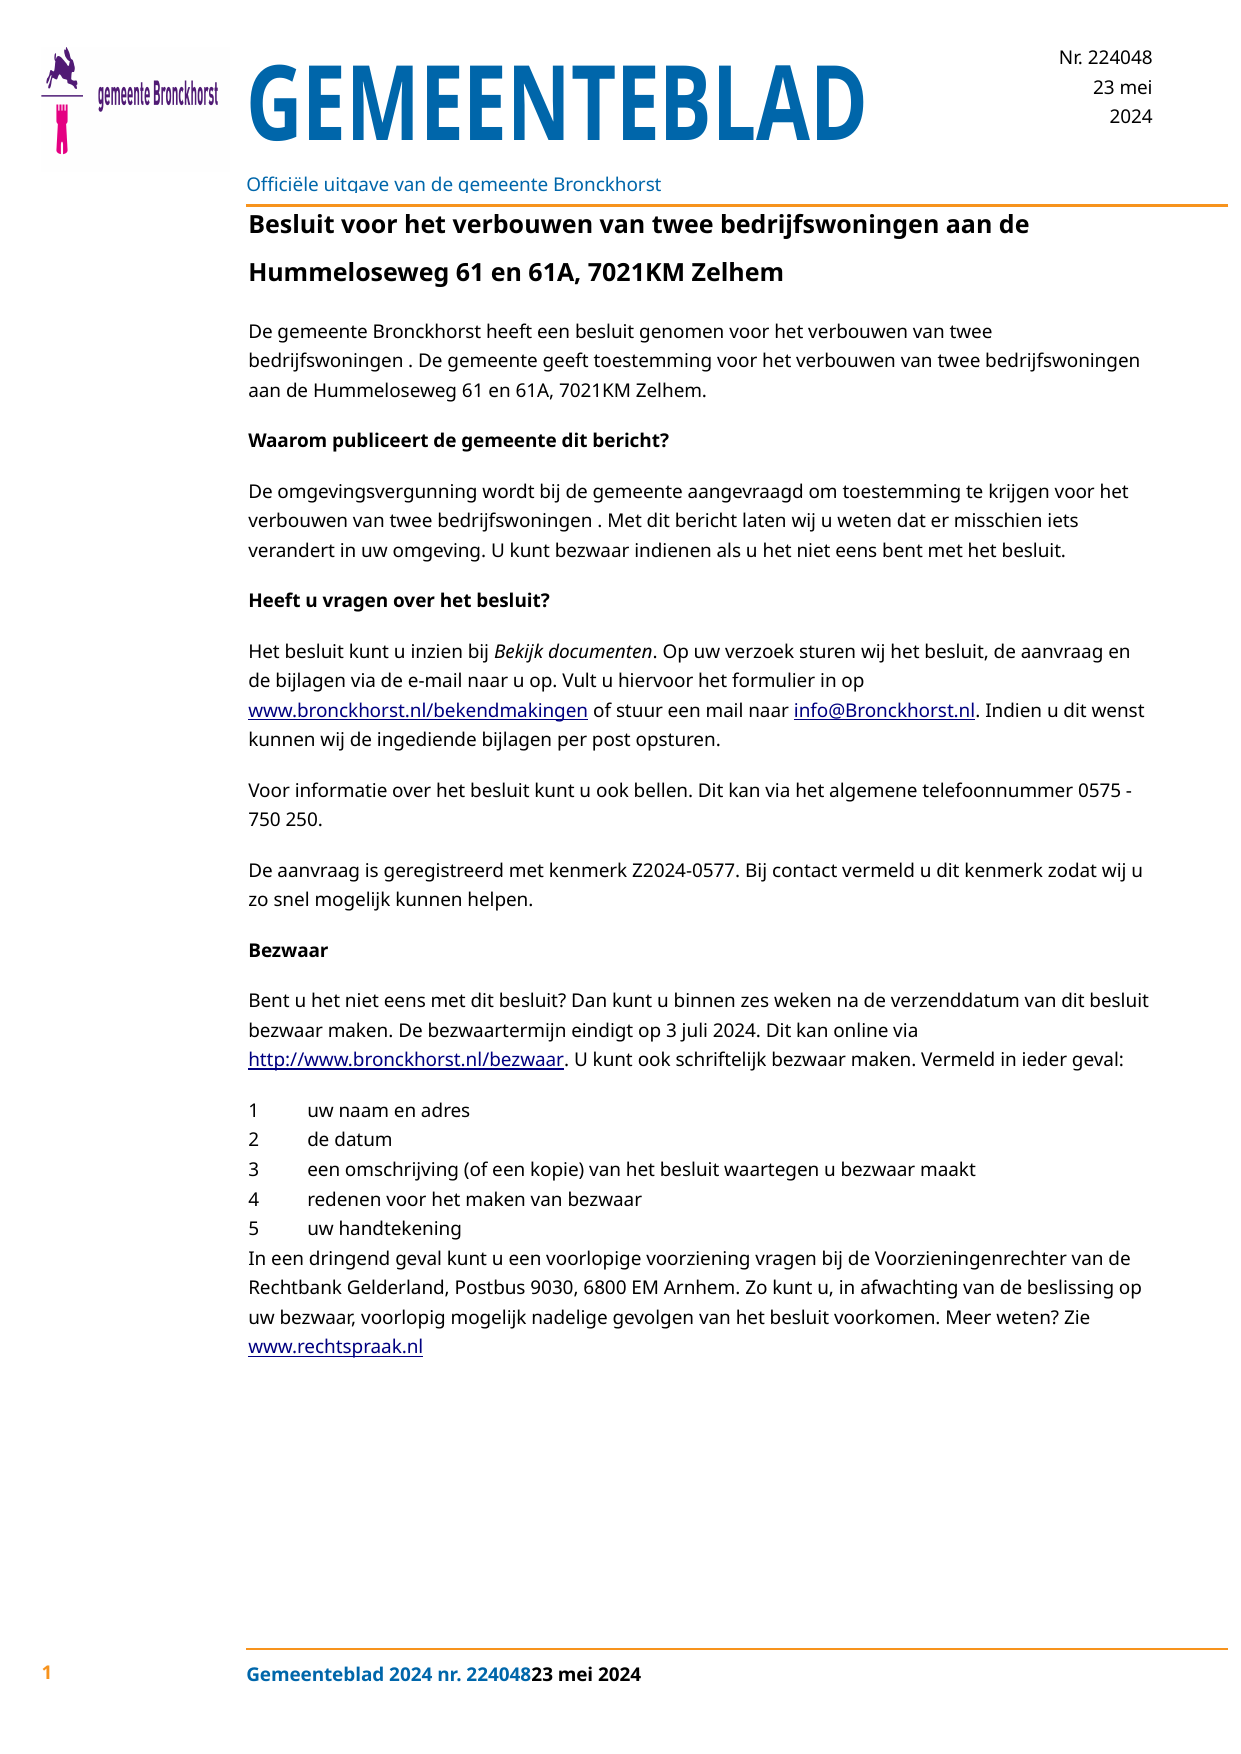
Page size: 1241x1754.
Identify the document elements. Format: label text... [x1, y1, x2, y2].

list uw naam en adres [248, 1097, 1152, 1123]
list redenen voor het maken van bezwaar [248, 1186, 1152, 1212]
text De aanvraag is geregistreerd met kenmerk Z2024-0577. Bij contact vermeld u dit kenmerk zodat wij u zo snel mogelijk kunnen helpen. [248, 857, 1152, 912]
text De gemeente Bronckhorst heeft een besluit genomen voor het verbouwen van twee bedrijfswoningen . De gemeente geeft toestemming voor het verbouwen van twee bedrijfswoningen aan de Hummeloseweg 61 en 61A, 7021KM Zelhem. [248, 318, 1152, 403]
text De omgevingsvergunning wordt bij de gemeente aangevraagd om toestemming te krijgen voor het verbouwen van twee bedrijfswoningen . Met dit bericht laten wij u weten dat er misschien iets verandert in uw omgeving. U kunt bezwaar indienen als u het niet eens bent met het besluit. [248, 478, 1152, 563]
text Bezwaar [248, 937, 1152, 963]
text Waarom publiceert de gemeente dit bericht? [248, 427, 1152, 453]
text Heeft u vragen over het besluit? [248, 587, 1152, 613]
list uw handtekening [248, 1215, 1152, 1241]
text Bent u het niet eens met dit besluit? Dan kunt u binnen zes weken na de verzenddatum van dit besluit bezwaar maken. De bezwaartermijn eindigt op 3 juli 2024. Dit kan online via http://www.bronckhorst.nl/bezwaar. U kunt ook schriftelijk bezwaar maken. Vermeld in ieder geval: [248, 987, 1152, 1072]
list een omschrijving (of een kopie) van het besluit waartegen u bezwaar maakt [248, 1156, 1152, 1182]
text Het besluit kunt u inzien bij Bekijk documenten. Op uw verzoek sturen wij het besluit, de aanvraag en de bijlagen via de e-mail naar u op. Vult u hiervoor het formulier in op www.bronckhorst.nl/bekendmakingen of stuur een mail naar info@Bronckhorst.nl. Indien u dit wenst kunnen wij de ingediende bijlagen per post opsturen. [248, 638, 1152, 752]
picture [41, 47, 231, 172]
list de datum [248, 1127, 1152, 1152]
text Voor informatie over het besluit kunt u ook bellen. Dit kan via het algemene telefoonnummer 0575 - 750 250. [248, 777, 1152, 832]
text In een dringend geval kunt u een voorlopige voorziening vragen bij de Voorzieningenrechter van de Rechtbank Gelderland, Postbus 9030, 6800 EM Arnhem. Zo kunt u, in afwachting van de beslissing op uw bezwaar, voorlopig mogelijk nadelige gevolgen van het besluit voorkomen. Meer weten? Zie www.rechtspraak.nl [248, 1245, 1152, 1359]
text Besluit voor het verbouwen van twee bedrijfswoningen aan de Hummeloseweg 61 en 61A, 7021KM Zelhem [248, 207, 1152, 288]
